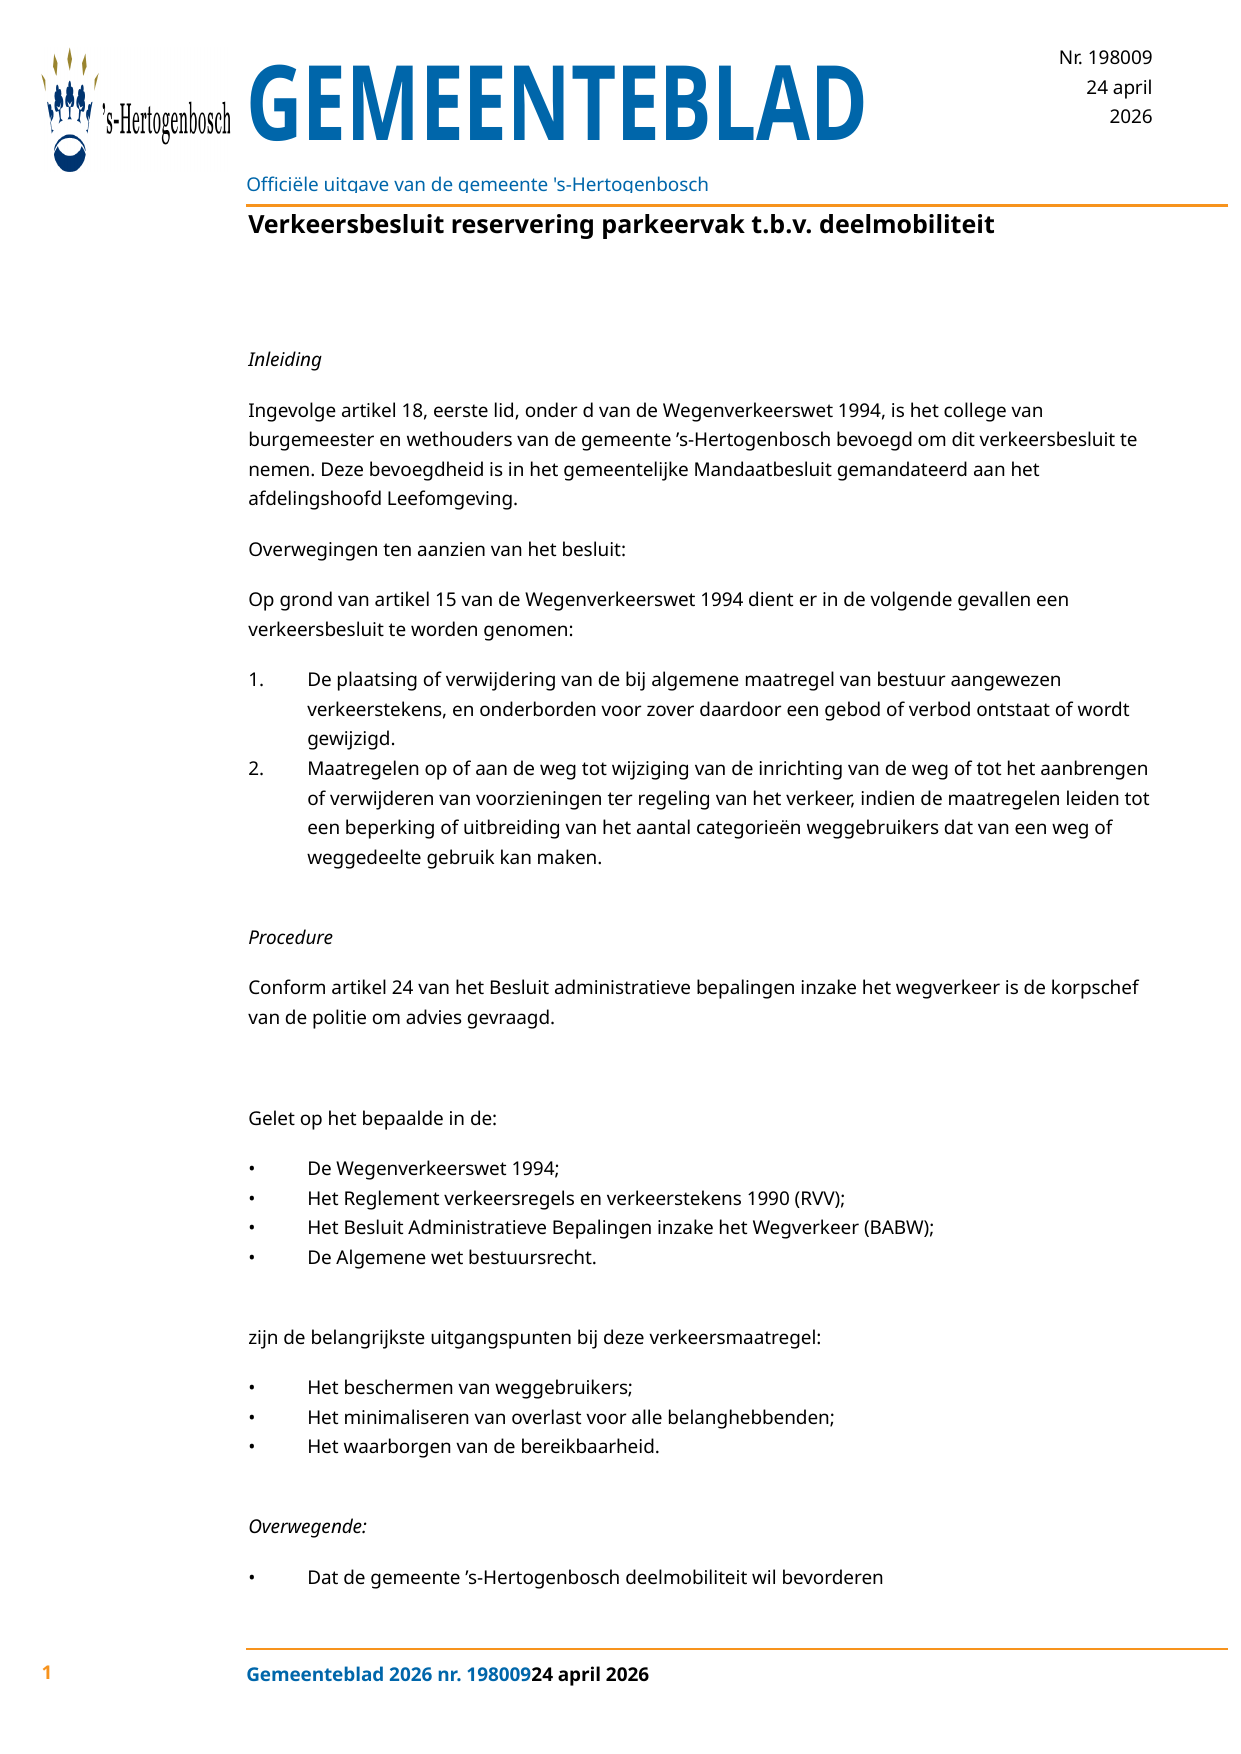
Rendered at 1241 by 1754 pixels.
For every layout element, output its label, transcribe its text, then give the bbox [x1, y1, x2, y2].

list Het beschermen van weggebruikers; [248, 1374, 1152, 1400]
text zijn de belangrijkste uitgangspunten bij deze verkeersmaatregel: [248, 1324, 1152, 1350]
list De Algemene wet bestuursrecht. [248, 1244, 1152, 1270]
list Het Reglement verkeersregels en verkeerstekens 1990 (RVV); [248, 1185, 1152, 1211]
list De plaatsing of verwijdering van de bij algemene maatregel van bestuur aangewezen verkeerstekens, en onderborden voor zover daardoor een gebod of verbod ontstaat of wordt gewijzigd. [248, 666, 1152, 751]
text Op grond van artikel 15 van de Wegenverkeerswet 1994 dient er in de volgende gevallen een verkeersbesluit te worden genomen: [248, 586, 1152, 642]
list Het Besluit Administratieve Bepalingen inzake het Wegverkeer (BABW); [248, 1214, 1152, 1240]
text Ingevolge artikel 18, eerste lid, onder d van de Wegenverkeerswet 1994, is het college van burgemeester en wethouders van de gemeente ’s-Hertogenbosch bevoegd om dit verkeersbesluit te nemen. Deze bevoegdheid is in het gemeentelijke Mandaatbesluit gemandateerd aan het afdelingshoofd Leefomgeving. [248, 397, 1152, 511]
text Overwegingen ten aanzien van het besluit: [248, 536, 1152, 562]
text Verkeersbesluit reservering parkeervak t.b.v. deelmobiliteit [248, 207, 1152, 241]
list Dat de gemeente ’s-Hertogenbosch deelmobiliteit wil bevorderen [248, 1564, 1152, 1590]
text Overwegende: [248, 1513, 1152, 1539]
text Procedure [248, 924, 1152, 950]
list De Wegenverkeerswet 1994; [248, 1155, 1152, 1181]
text Gelet op het bepaalde in de: [248, 1105, 1152, 1131]
list Het minimaliseren van overlast voor alle belanghebbenden; [248, 1404, 1152, 1430]
list Maatregelen op of aan de weg tot wijziging van de inrichting van de weg of tot het aanbrengen of verwijderen van voorzieningen ter regeling van het verkeer, indien de maatregelen leiden tot een beperking of uitbreiding van het aantal categorieën weggebruikers dat van een weg of weggedeelte gebruik kan maken. [248, 755, 1152, 870]
list Het waarborgen van de bereikbaarheid. [248, 1433, 1152, 1459]
picture [41, 47, 231, 172]
text Conform artikel 24 van het Besluit administratieve bepalingen inzake het wegverkeer is de korpschef van de politie om advies gevraagd. [248, 974, 1152, 1030]
text Inleiding [248, 346, 1152, 372]
